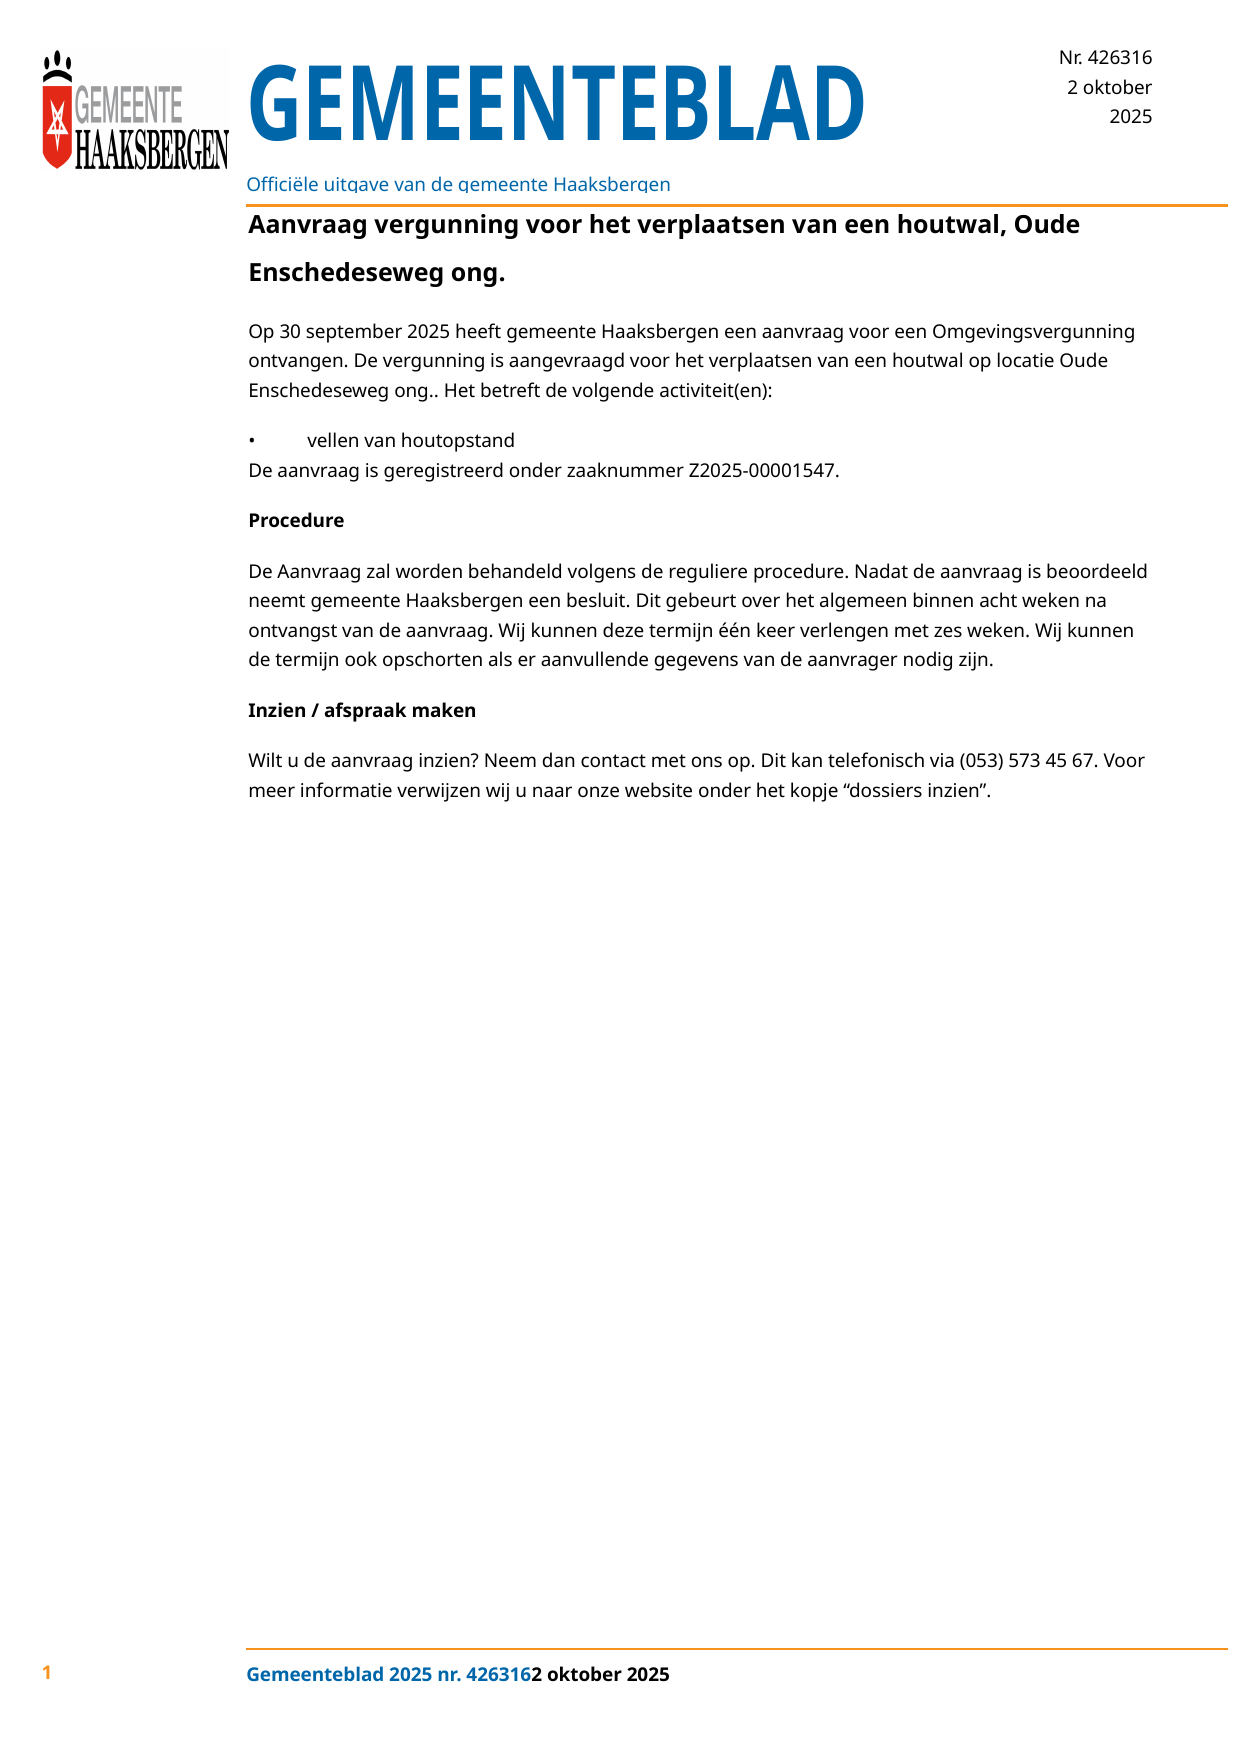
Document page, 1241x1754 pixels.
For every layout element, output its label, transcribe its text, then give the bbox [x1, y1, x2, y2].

text Op 30 september 2025 heeft gemeente Haaksbergen een aanvraag voor een Omgevingsvergunning ontvangen. De vergunning is aangevraagd voor het verplaatsen van een houtwal op locatie Oude Enschedeseweg ong.. Het betreft de volgende activiteit(en): [248, 318, 1152, 403]
text Aanvraag vergunning voor het verplaatsen van een houtwal, Oude Enschedeseweg ong. [248, 207, 1152, 288]
text Inzien / afspraak maken [248, 697, 1152, 723]
picture [41, 47, 231, 172]
text Procedure [248, 507, 1152, 533]
text De Aanvraag zal worden behandeld volgens de reguliere procedure. Nadat de aanvraag is beoordeeld neemt gemeente Haaksbergen een besluit. Dit gebeurt over het algemeen binnen acht weken na ontvangst van de aanvraag. Wij kunnen deze termijn één keer verlengen met zes weken. Wij kunnen de termijn ook opschorten als er aanvullende gegevens van de aanvrager nodig zijn. [248, 558, 1152, 672]
text Wilt u de aanvraag inzien? Neem dan contact met ons op. Dit kan telefonisch via (053) 573 45 67. Voor meer informatie verwijzen wij u naar onze website onder het kopje “dossiers inzien”. [248, 747, 1152, 803]
list vellen van houtopstand [248, 427, 1152, 453]
text De aanvraag is geregistreerd onder zaaknummer Z2025-00001547. [248, 457, 1152, 483]
